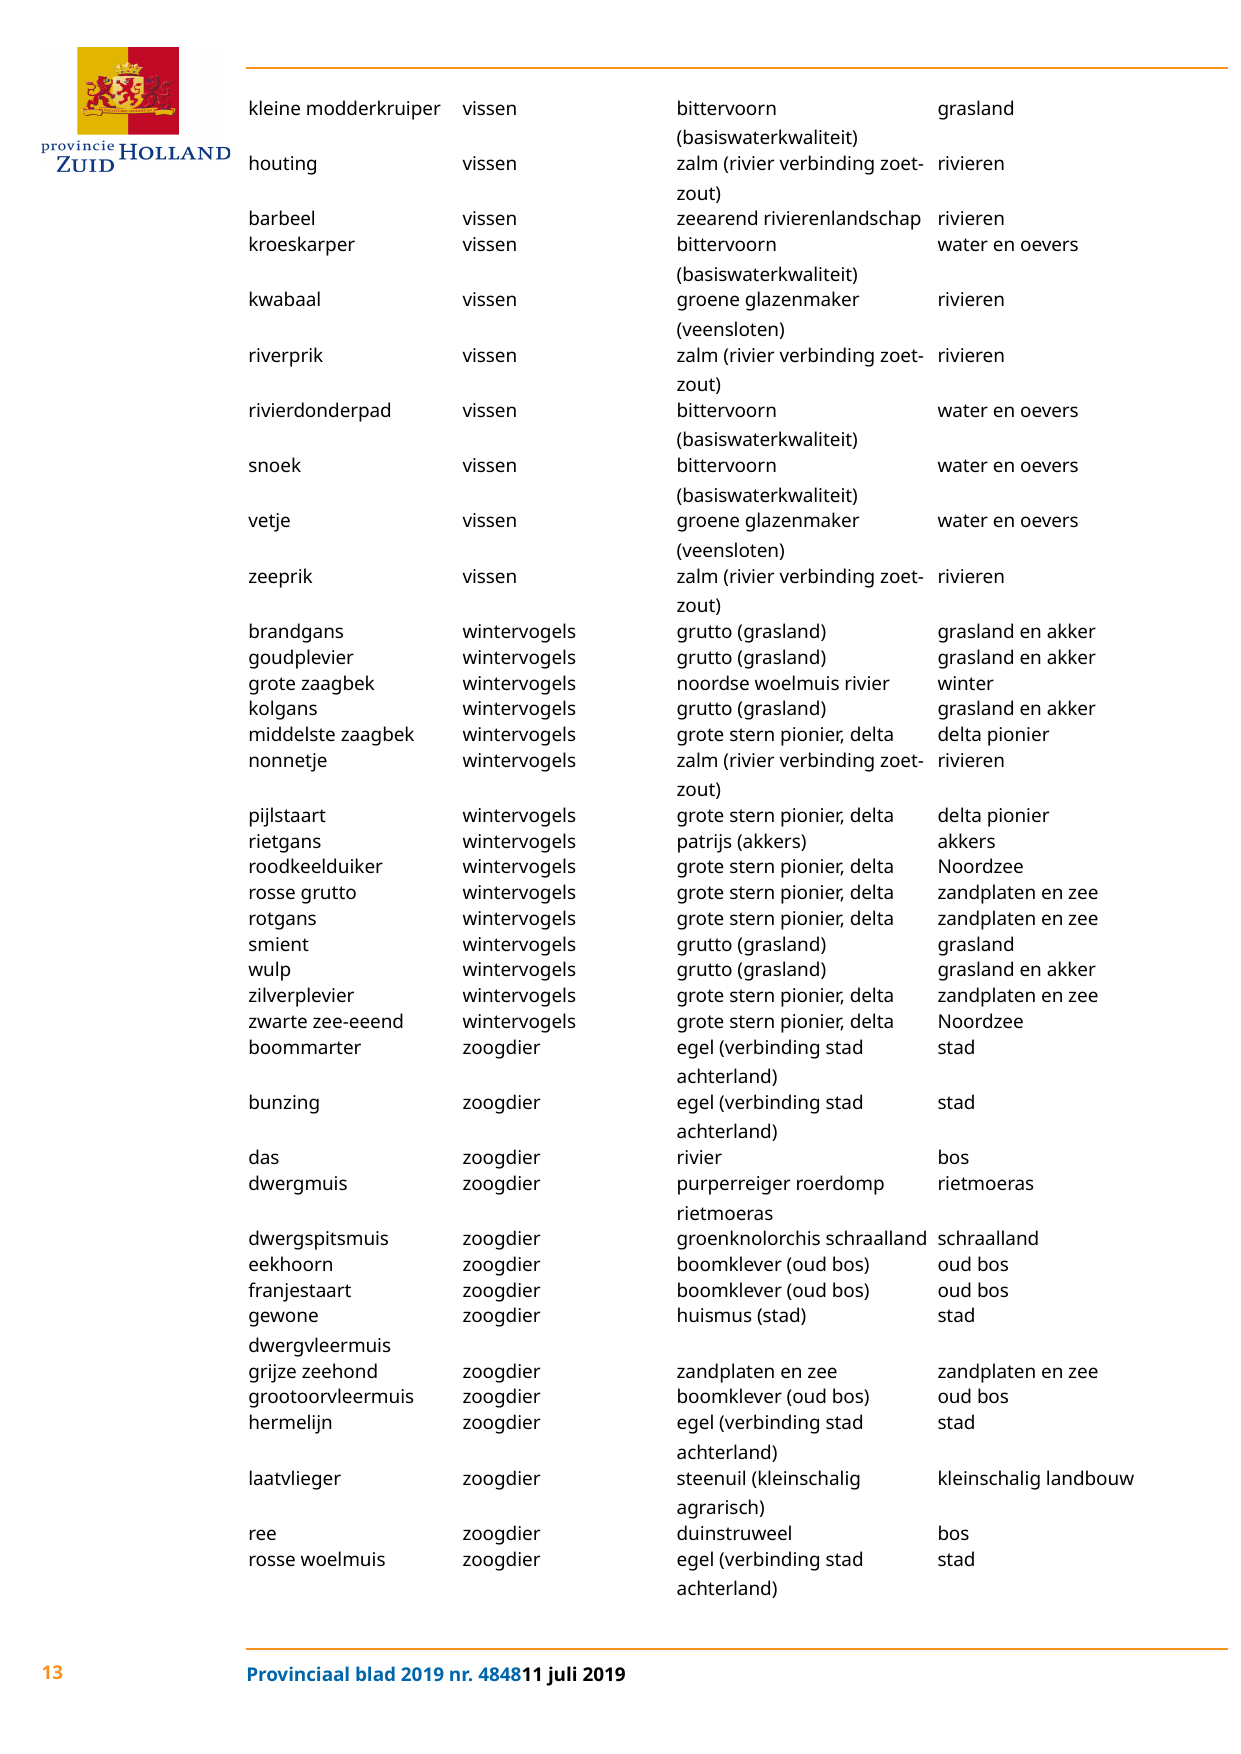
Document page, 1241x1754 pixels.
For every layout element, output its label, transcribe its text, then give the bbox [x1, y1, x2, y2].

table_cell middelste zaagbek [248, 721, 462, 747]
table_cell rosse woelmuis [248, 1546, 462, 1601]
table_cell rivieren [937, 205, 1152, 231]
table_cell grasland en akker [937, 644, 1152, 670]
table_cell vissen [462, 508, 676, 563]
table_cell wintervogels [462, 802, 676, 828]
table_cell zoogdier [462, 1226, 676, 1251]
table_cell vissen [462, 397, 676, 452]
table_cell zilverplevier [248, 983, 462, 1008]
table_cell bittervoorn (basiswaterkwaliteit) [676, 453, 937, 508]
table_cell bunzing [248, 1089, 462, 1144]
table_cell vissen [462, 205, 676, 231]
table_cell grasland en akker [937, 696, 1152, 721]
table_cell kleinschalig landbouw [937, 1465, 1152, 1520]
table_cell bittervoorn (basiswaterkwaliteit) [676, 95, 937, 150]
table_cell purperreiger roerdomp rietmoeras [676, 1170, 937, 1226]
table_cell zalm (rivier verbinding zoet-zout) [676, 747, 937, 802]
table_cell winter [937, 670, 1152, 696]
table_cell zalm (rivier verbinding zoet-zout) [676, 563, 937, 618]
table_cell water en oevers [937, 508, 1152, 563]
table_cell egel (verbinding stad achterland) [676, 1089, 937, 1144]
table_cell grootoorvleermuis [248, 1384, 462, 1409]
table_cell grasland en akker [937, 957, 1152, 982]
table_cell rivier [676, 1145, 937, 1170]
table_cell grote stern pionier, delta [676, 721, 937, 747]
table_cell laatvlieger [248, 1465, 462, 1520]
table_cell eekhoorn [248, 1251, 462, 1277]
table_cell grote stern pionier, delta [676, 880, 937, 905]
table_cell wintervogels [462, 644, 676, 670]
table_cell stad [937, 1546, 1152, 1601]
table_cell vissen [462, 95, 676, 150]
table_cell steenuil (kleinschalig agrarisch) [676, 1465, 937, 1520]
table_cell kolgans [248, 696, 462, 721]
table_cell bittervoorn (basiswaterkwaliteit) [676, 231, 937, 286]
table_cell huismus (stad) [676, 1303, 937, 1358]
table_cell zoogdier [462, 1465, 676, 1520]
table_cell gewone dwergvleermuis [248, 1303, 462, 1358]
table_cell wintervogels [462, 1008, 676, 1034]
table_cell vissen [462, 150, 676, 205]
table_cell zandplaten en zee [937, 1358, 1152, 1384]
table_cell hermelijn [248, 1410, 462, 1465]
table_cell dwergspitsmuis [248, 1226, 462, 1251]
table_cell oud bos [937, 1277, 1152, 1303]
table_cell water en oevers [937, 231, 1152, 286]
table_cell zoogdier [462, 1089, 676, 1144]
table_cell zeearend rivierenlandschap [676, 205, 937, 231]
table_cell water en oevers [937, 397, 1152, 452]
table_cell ree [248, 1520, 462, 1546]
table_cell bos [937, 1520, 1152, 1546]
table_cell bos [937, 1145, 1152, 1170]
table_cell zoogdier [462, 1384, 676, 1409]
table_cell zalm (rivier verbinding zoet-zout) [676, 150, 937, 205]
table_cell houting [248, 150, 462, 205]
table_cell egel (verbinding stad achterland) [676, 1546, 937, 1601]
table_cell kleine modderkruiper [248, 95, 462, 150]
table_cell groene glazenmaker (veensloten) [676, 508, 937, 563]
table_cell zandplaten en zee [937, 905, 1152, 931]
table_cell rivieren [937, 563, 1152, 618]
table_cell delta pionier [937, 802, 1152, 828]
table_cell stad [937, 1303, 1152, 1358]
table_cell egel (verbinding stad achterland) [676, 1410, 937, 1465]
table_cell zoogdier [462, 1358, 676, 1384]
table_cell das [248, 1145, 462, 1170]
table_cell grote stern pionier, delta [676, 983, 937, 1008]
table_cell zandplaten en zee [937, 880, 1152, 905]
table_cell zoogdier [462, 1303, 676, 1358]
table_cell zoogdier [462, 1546, 676, 1601]
table_cell grote stern pionier, delta [676, 854, 937, 879]
table_cell bittervoorn (basiswaterkwaliteit) [676, 397, 937, 452]
table_cell grijze zeehond [248, 1358, 462, 1384]
table_cell wulp [248, 957, 462, 982]
table_cell grote stern pionier, delta [676, 802, 937, 828]
table_cell goudplevier [248, 644, 462, 670]
table_cell vissen [462, 231, 676, 286]
table_cell wintervogels [462, 880, 676, 905]
table_cell groene glazenmaker (veensloten) [676, 286, 937, 342]
picture [41, 47, 231, 172]
table_cell grutto (grasland) [676, 931, 937, 957]
table_cell zoogdier [462, 1410, 676, 1465]
table_cell kroeskarper [248, 231, 462, 286]
table_cell noordse woelmuis rivier [676, 670, 937, 696]
table_cell Noordzee [937, 854, 1152, 879]
table_cell water en oevers [937, 453, 1152, 508]
table_cell rivieren [937, 342, 1152, 397]
table_cell zwarte zee-eeend [248, 1008, 462, 1034]
table_cell wintervogels [462, 931, 676, 957]
table_cell grutto (grasland) [676, 618, 937, 644]
table_cell zoogdier [462, 1251, 676, 1277]
table_cell zandplaten en zee [937, 983, 1152, 1008]
table_cell zalm (rivier verbinding zoet-zout) [676, 342, 937, 397]
table_cell rietmoeras [937, 1170, 1152, 1226]
table_cell barbeel [248, 205, 462, 231]
table_cell wintervogels [462, 696, 676, 721]
table_cell vissen [462, 563, 676, 618]
table_cell boomklever (oud bos) [676, 1384, 937, 1409]
table_cell boomklever (oud bos) [676, 1277, 937, 1303]
table_cell roodkeelduiker [248, 854, 462, 879]
table_cell vissen [462, 453, 676, 508]
table_cell stad [937, 1089, 1152, 1144]
table_cell grote stern pionier, delta [676, 905, 937, 931]
table_cell rotgans [248, 905, 462, 931]
table_cell wintervogels [462, 618, 676, 644]
table_cell wintervogels [462, 670, 676, 696]
table_cell grote stern pionier, delta [676, 1008, 937, 1034]
table_cell smient [248, 931, 462, 957]
table_cell zoogdier [462, 1277, 676, 1303]
table_cell vissen [462, 342, 676, 397]
table_cell patrijs (akkers) [676, 828, 937, 854]
table_cell delta pionier [937, 721, 1152, 747]
table_cell kwabaal [248, 286, 462, 342]
table_cell rivieren [937, 286, 1152, 342]
table_cell rivieren [937, 747, 1152, 802]
table_cell zeeprik [248, 563, 462, 618]
table_cell grasland [937, 931, 1152, 957]
table_cell wintervogels [462, 747, 676, 802]
table_cell pijlstaart [248, 802, 462, 828]
table_cell zoogdier [462, 1145, 676, 1170]
table_cell akkers [937, 828, 1152, 854]
table_cell boomklever (oud bos) [676, 1251, 937, 1277]
table_cell nonnetje [248, 747, 462, 802]
table_cell Noordzee [937, 1008, 1152, 1034]
table_cell zoogdier [462, 1520, 676, 1546]
table_cell rivierdonderpad [248, 397, 462, 452]
table_cell franjestaart [248, 1277, 462, 1303]
table_cell egel (verbinding stad achterland) [676, 1034, 937, 1089]
table_cell grote zaagbek [248, 670, 462, 696]
table_cell grasland [937, 95, 1152, 150]
table_cell oud bos [937, 1384, 1152, 1409]
table_cell dwergmuis [248, 1170, 462, 1226]
table_cell grutto (grasland) [676, 644, 937, 670]
table_cell grutto (grasland) [676, 696, 937, 721]
table_cell brandgans [248, 618, 462, 644]
table_cell rivieren [937, 150, 1152, 205]
table_cell schraalland [937, 1226, 1152, 1251]
table_cell grasland en akker [937, 618, 1152, 644]
table_cell zoogdier [462, 1170, 676, 1226]
table_cell boommarter [248, 1034, 462, 1089]
table_cell stad [937, 1410, 1152, 1465]
table_cell zoogdier [462, 1034, 676, 1089]
table_cell vetje [248, 508, 462, 563]
table_cell groenknolorchis schraalland [676, 1226, 937, 1251]
table_cell riverprik [248, 342, 462, 397]
table_cell wintervogels [462, 854, 676, 879]
table_cell rietgans [248, 828, 462, 854]
table_cell wintervogels [462, 721, 676, 747]
table_cell oud bos [937, 1251, 1152, 1277]
table_cell vissen [462, 286, 676, 342]
table_cell zandplaten en zee [676, 1358, 937, 1384]
table_cell wintervogels [462, 983, 676, 1008]
table_cell wintervogels [462, 957, 676, 982]
table_cell rosse grutto [248, 880, 462, 905]
table_cell snoek [248, 453, 462, 508]
table_cell grutto (grasland) [676, 957, 937, 982]
table_cell wintervogels [462, 905, 676, 931]
table_cell stad [937, 1034, 1152, 1089]
table_cell duinstruweel [676, 1520, 937, 1546]
table_cell wintervogels [462, 828, 676, 854]
